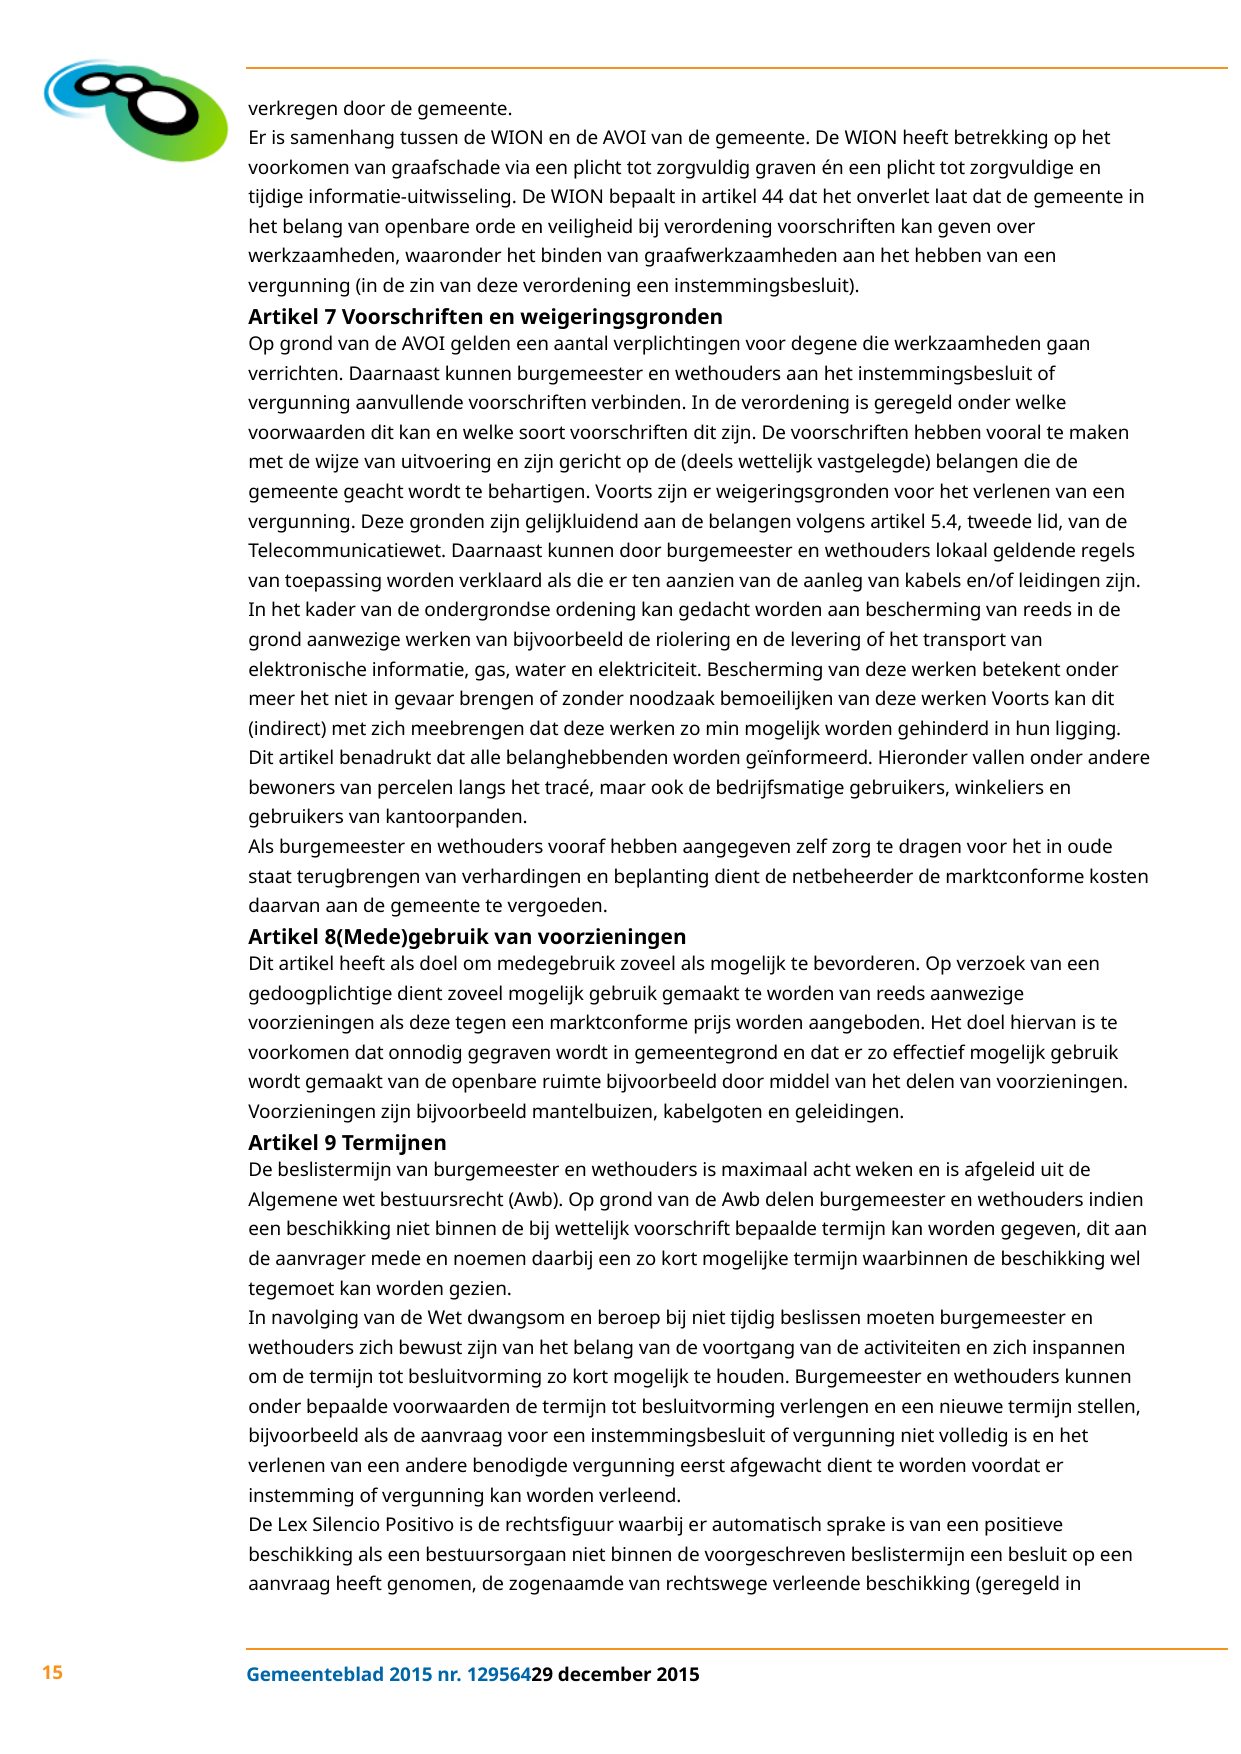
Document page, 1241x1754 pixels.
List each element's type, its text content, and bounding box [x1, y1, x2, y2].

text Op grond van de AVOI gelden een aantal verplichtingen voor degene die werkzaamheden gaan verrichten. Daarnaast kunnen burgemeester en wethouders aan het instemmingsbesluit of vergunning aanvullende voorschriften verbinden. In de verordening is geregeld onder welke voorwaarden dit kan en welke soort voorschriften dit zijn. De voorschriften hebben vooral te maken met de wijze van uitvoering en zijn gericht op de (deels wettelijk vastgelegde) belangen die de gemeente geacht wordt te behartigen. Voorts zijn er weigeringsgronden voor het verlenen van een vergunning. Deze gronden zijn gelijkluidend aan de belangen volgens artikel 5.4, tweede lid, van de Telecommunicatiewet. Daarnaast kunnen door burgemeester en wethouders lokaal geldende regels van toepassing worden verklaard als die er ten aanzien van de aanleg van kabels en/of leidingen zijn. [248, 330, 1152, 593]
text Artikel 8(Mede)gebruik van voorzieningen [248, 922, 1152, 950]
text Artikel 7 Voorschriften en weigeringsgronden [248, 302, 1152, 330]
text In navolging van de Wet dwangsom en beroep bij niet tijdig beslissen moeten burgemeester en wethouders zich bewust zijn van het belang van de voortgang van de activiteiten en zich inspannen om de termijn tot besluitvorming zo kort mogelijk te houden. Burgemeester en wethouders kunnen onder bepaalde voorwaarden de termijn tot besluitvorming verlengen en een nieuwe termijn stellen, bijvoorbeeld als de aanvraag voor een instemmingsbesluit of vergunning niet volledig is en het verlenen van een andere benodigde vergunning eerst afgewacht dient te worden voordat er instemming of vergunning kan worden verleend. [248, 1304, 1152, 1507]
text verkregen door de gemeente. [248, 95, 1152, 121]
text De beslistermijn van burgemeester en wethouders is maximaal acht weken en is afgeleid uit de Algemene wet bestuursrecht (Awb). Op grond van de Awb delen burgemeester en wethouders indien een beschikking niet binnen de bij wettelijk voorschrift bepaalde termijn kan worden gegeven, dit aan de aanvrager mede en noemen daarbij een zo kort mogelijke termijn waarbinnen de beschikking wel tegemoet kan worden gezien. [248, 1156, 1152, 1300]
text Dit artikel heeft als doel om medegebruik zoveel als mogelijk te bevorderen. Op verzoek van een gedoogplichtige dient zoveel mogelijk gebruik gemaakt te worden van reeds aanwezige voorzieningen als deze tegen een marktconforme prijs worden aangeboden. Het doel hiervan is te voorkomen dat onnodig gegraven wordt in gemeentegrond en dat er zo effectief mogelijk gebruik wordt gemaakt van de openbare ruimte bijvoorbeeld door middel van het delen van voorzieningen. Voorzieningen zijn bijvoorbeeld mantelbuizen, kabelgoten en geleidingen. [248, 950, 1152, 1124]
text Artikel 9 Termijnen [248, 1128, 1152, 1156]
text In het kader van de ondergrondse ordening kan gedacht worden aan bescherming van reeds in de grond aanwezige werken van bijvoorbeeld de riolering en de levering of het transport van elektronische informatie, gas, water en elektriciteit. Bescherming van deze werken betekent onder meer het niet in gevaar brengen of zonder noodzaak bemoeilijken van deze werken Voorts kan dit (indirect) met zich meebrengen dat deze werken zo min mogelijk worden gehinderd in hun ligging. [248, 597, 1152, 741]
text Als burgemeester en wethouders vooraf hebben aangegeven zelf zorg te dragen voor het in oude staat terugbrengen van verhardingen en beplanting dient de netbeheerder de marktconforme kosten daarvan aan de gemeente te vergoeden. [248, 833, 1152, 918]
text De Lex Silencio Positivo is de rechtsfiguur waarbij er automatisch sprake is van een positieve beschikking als een bestuursorgaan niet binnen de voorgeschreven beslistermijn een besluit op een aanvraag heeft genomen, de zogenaamde van rechtswege verleende beschikking (geregeld in [248, 1511, 1152, 1596]
text Er is samenhang tussen de WION en de AVOI van de gemeente. De WION heeft betrekking op het voorkomen van graafschade via een plicht tot zorgvuldig graven én een plicht tot zorgvuldige en tijdige informatie-uitwisseling. De WION bepaalt in artikel 44 dat het onverlet laat dat de gemeente in het belang van openbare orde en veiligheid bij verordening voorschriften kan geven over werkzaamheden, waaronder het binden van graafwerkzaamheden aan het hebben van een vergunning (in de zin van deze verordening een instemmingsbesluit). [248, 124, 1152, 298]
picture [41, 47, 231, 172]
text Dit artikel benadrukt dat alle belanghebbenden worden geïnformeerd. Hieronder vallen onder andere bewoners van percelen langs het tracé, maar ook de bedrijfsmatige gebruikers, winkeliers en gebruikers van kantoorpanden. [248, 744, 1152, 829]
